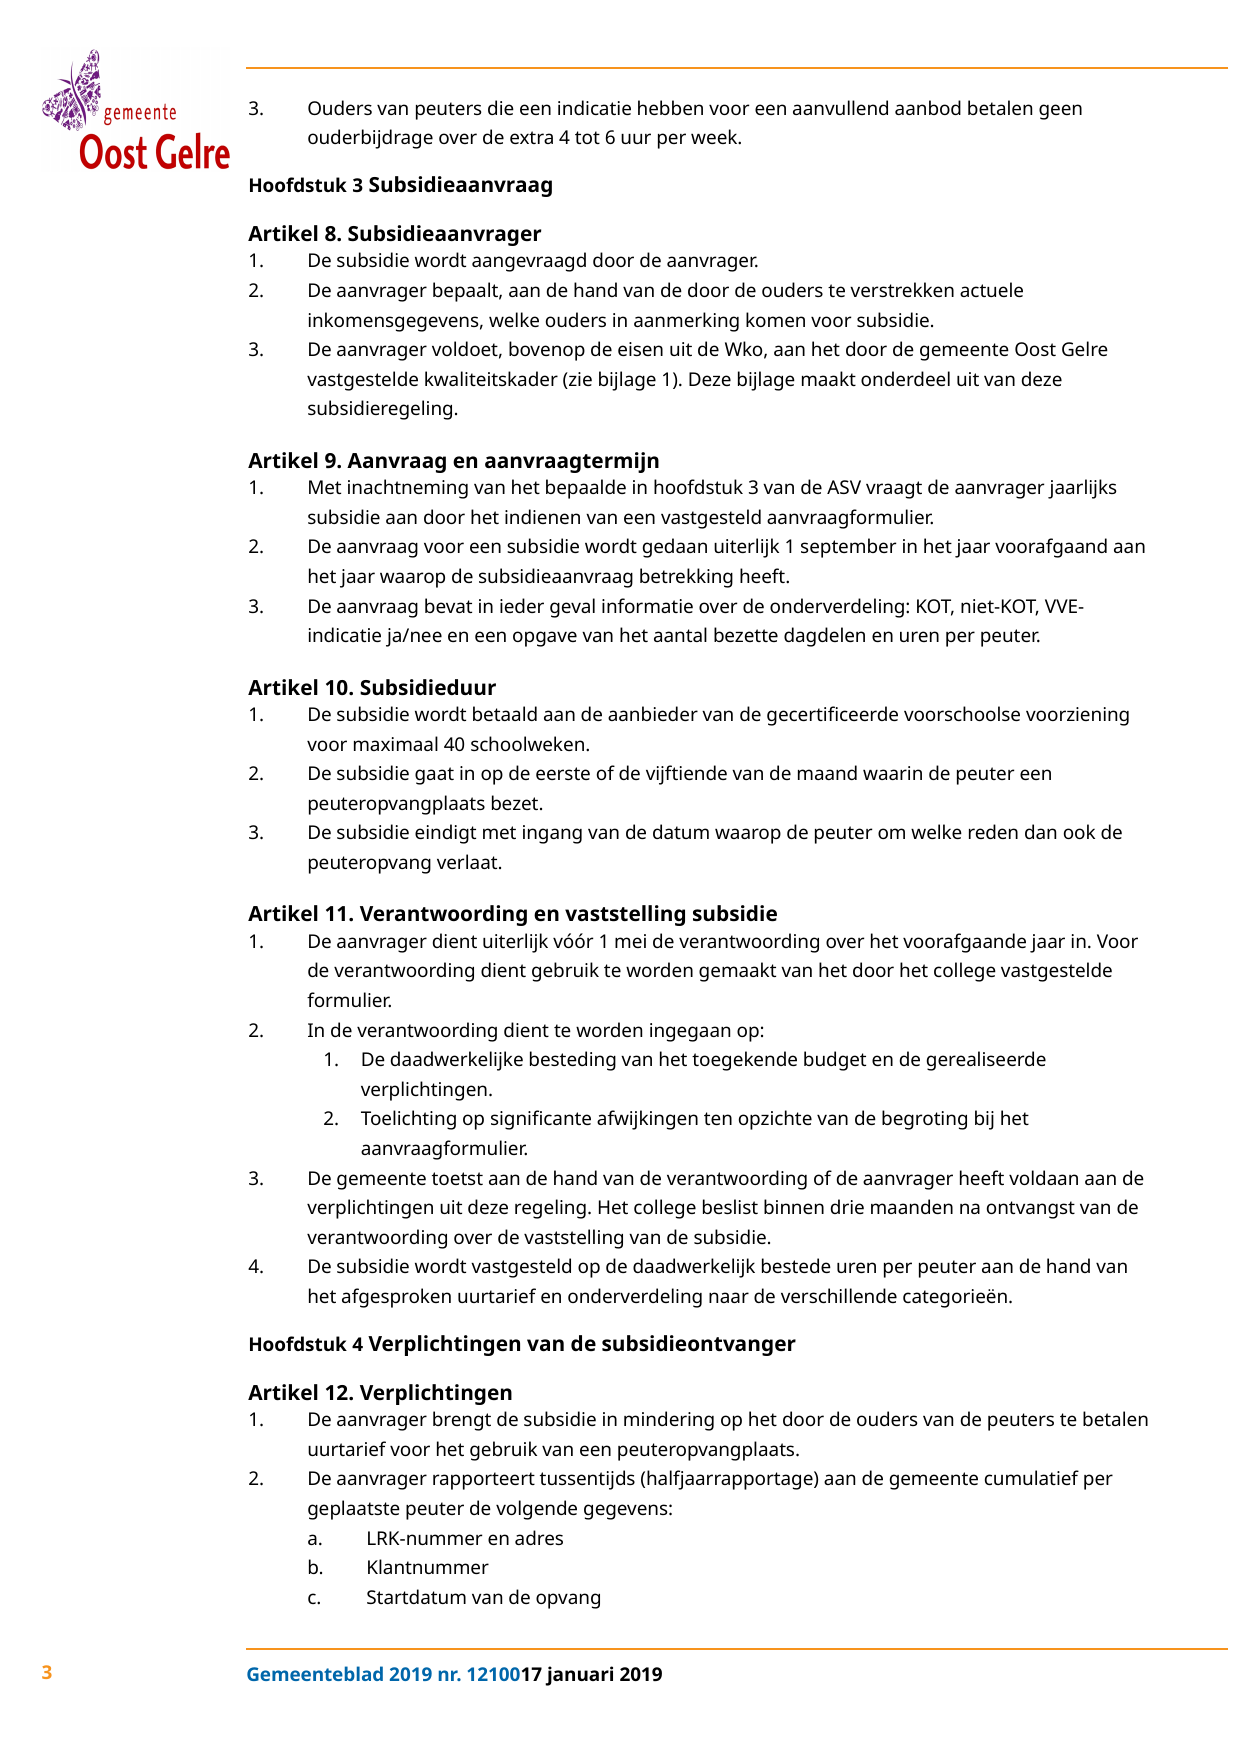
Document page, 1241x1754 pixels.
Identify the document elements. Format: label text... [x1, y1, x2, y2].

list De subsidie wordt betaald aan de aanbieder van de gecertificeerde voorschoolse voorziening voor maximaal 40 schoolweken. [248, 701, 1152, 757]
list De aanvrager rapporteert tussentijds (halfjaarrapportage) aan de gemeente cumulatief per geplaatste peuter de volgende gegevens: [248, 1466, 1152, 1521]
text Artikel 10. Subsidieduur [248, 673, 1152, 701]
list De aanvraag voor een subsidie wordt gedaan uiterlijk 1 september in het jaar voorafgaand aan het jaar waarop de subsidieaanvraag betrekking heeft. [248, 534, 1152, 589]
list Met inachtneming van het bepaalde in hoofdstuk 3 van de ASV vraagt de aanvrager jaarlijks subsidie aan door het indienen van een vastgesteld aanvraagformulier. [248, 474, 1152, 530]
list De aanvrager voldoet, bovenop de eisen uit de Wko, aan het door de gemeente Oost Gelre vastgestelde kwaliteitskader (zie bijlage 1). Deze bijlage maakt onderdeel uit van deze subsidieregeling. [248, 336, 1152, 421]
text Hoofdstuk 4 Verplichtingen van de subsidieontvanger [248, 1329, 1152, 1357]
list De subsidie eindigt met ingang van de datum waarop de peuter om welke reden dan ook de peuteropvang verlaat. [248, 819, 1152, 875]
list De gemeente toetst aan de hand van de verantwoording of de aanvrager heeft voldaan aan de verplichtingen uit deze regeling. Het college beslist binnen drie maanden na ontvangst van de verantwoording over de vaststelling van de subsidie. [248, 1165, 1152, 1249]
list Klantnummer [307, 1554, 1152, 1580]
list De subsidie wordt vastgesteld op de daadwerkelijk bestede uren per peuter aan de hand van het afgesproken uurtarief en onderverdeling naar de verschillende categorieën. [248, 1253, 1152, 1309]
list De aanvrager bepaalt, aan de hand van de door de ouders te verstrekken actuele inkomensgegevens, welke ouders in aanmerking komen voor subsidie. [248, 277, 1152, 333]
list LRK-nummer en adres [307, 1525, 1152, 1550]
list De subsidie wordt aangevraagd door de aanvrager. [248, 248, 1152, 273]
list De daadwerkelijke besteding van het toegekende budget en de gerealiseerde verplichtingen. [323, 1046, 1152, 1102]
text Artikel 11. Verantwoording en vaststelling subsidie [248, 899, 1152, 928]
text Artikel 12. Verplichtingen [248, 1378, 1152, 1406]
text Hoofdstuk 3 Subsidieaanvraag [248, 170, 1152, 198]
text Artikel 8. Subsidieaanvrager [248, 219, 1152, 248]
list In de verantwoording dient te worden ingegaan op: [248, 1017, 1152, 1042]
list Startdatum van de opvang [307, 1584, 1152, 1609]
list De aanvrager brengt de subsidie in mindering op het door de ouders van de peuters te betalen uurtarief voor het gebruik van een peuteropvangplaats. [248, 1406, 1152, 1462]
picture [41, 47, 231, 172]
text Artikel 9. Aanvraag en aanvraagtermijn [248, 446, 1152, 474]
list Toelichting op significante afwijkingen ten opzichte van de begroting bij het aanvraagformulier. [323, 1106, 1152, 1161]
list De subsidie gaat in op de eerste of de vijftiende van de maand waarin de peuter een peuteropvangplaats bezet. [248, 760, 1152, 816]
list De aanvraag bevat in ieder geval informatie over de onderverdeling: KOT, niet-KOT, VVE-indicatie ja/nee en een opgave van het aantal bezette dagdelen en uren per peuter. [248, 593, 1152, 648]
list De aanvrager dient uiterlijk vóór 1 mei de verantwoording over het voorafgaande jaar in. Voor de verantwoording dient gebruik te worden gemaakt van het door het college vastgestelde formulier. [248, 928, 1152, 1013]
list Ouders van peuters die een indicatie hebben voor een aanvullend aanbod betalen geen ouderbijdrage over de extra 4 tot 6 uur per week. [248, 95, 1152, 150]
